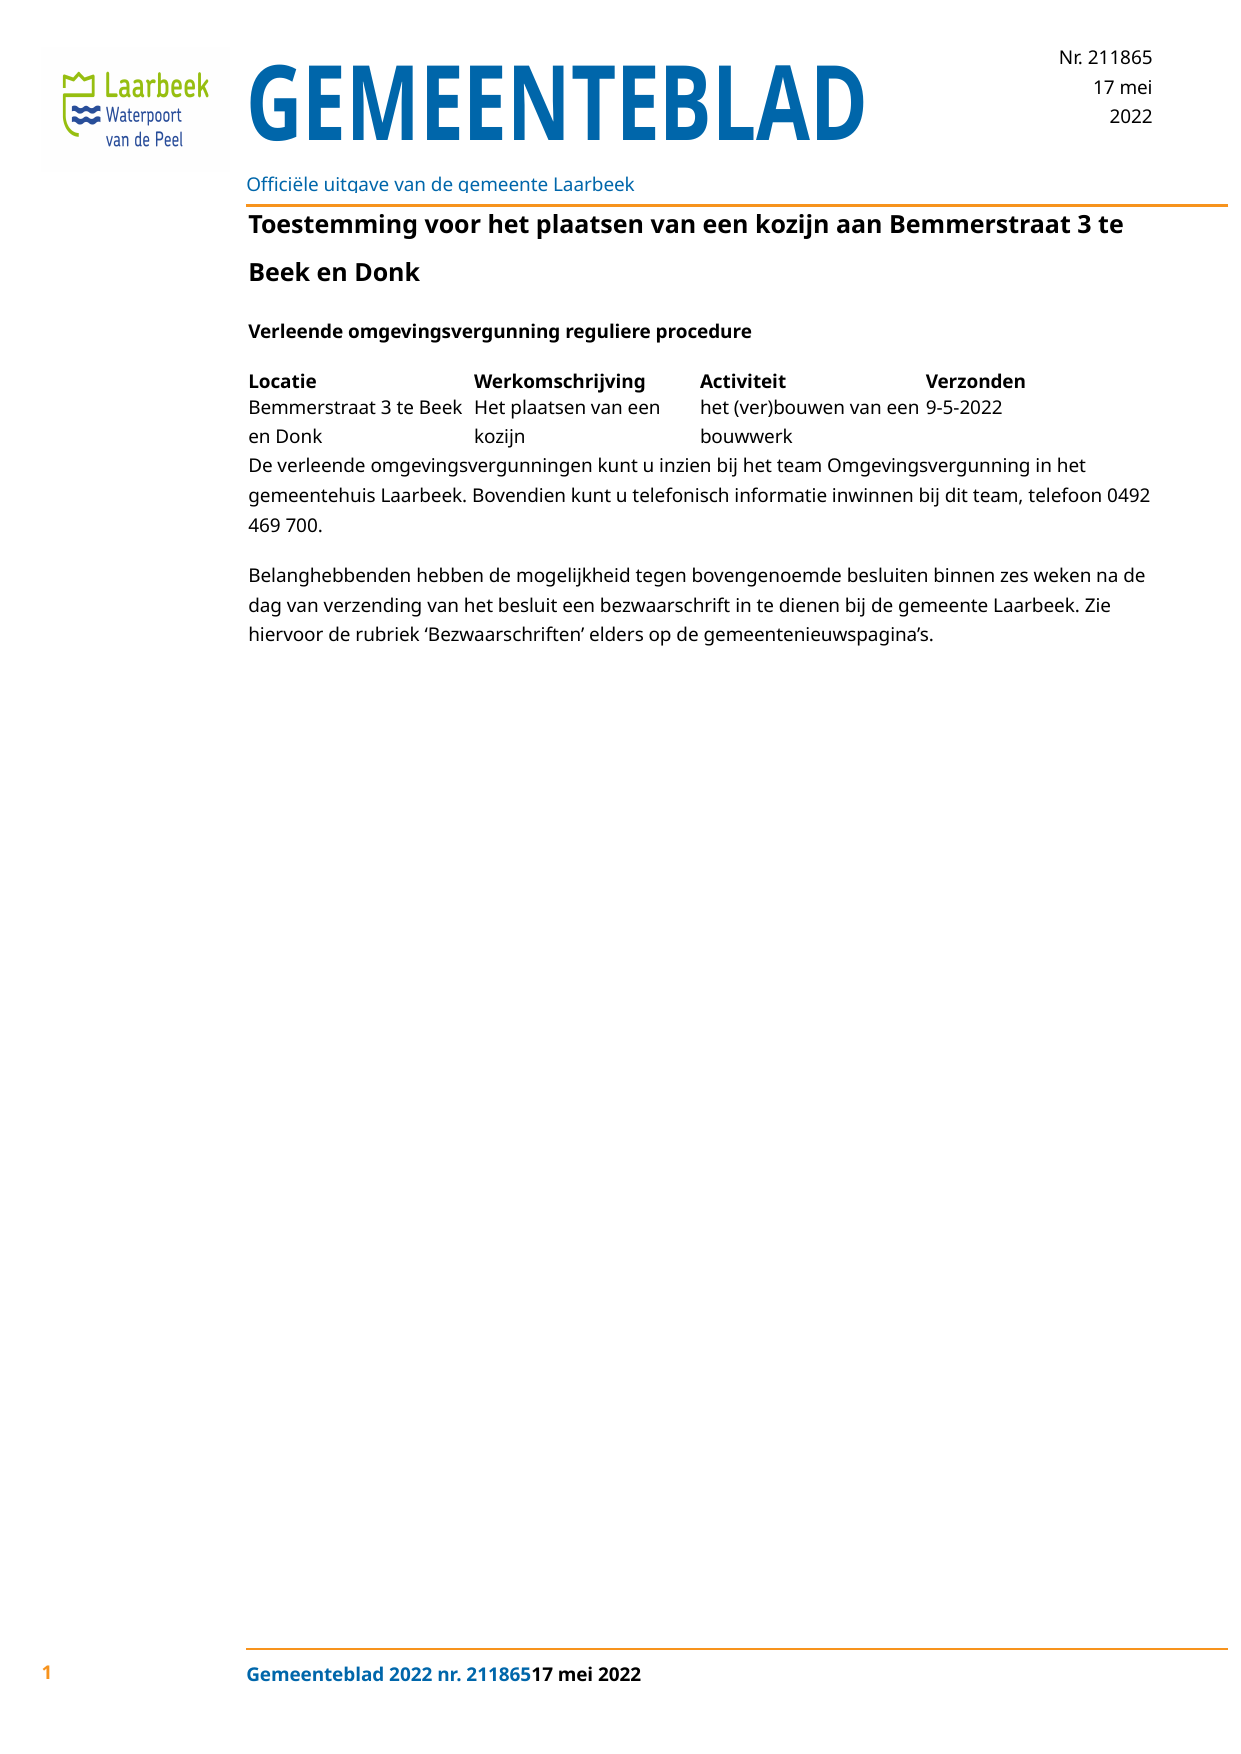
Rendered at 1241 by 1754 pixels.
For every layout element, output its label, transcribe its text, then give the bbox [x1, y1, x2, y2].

table_cell Het plaatsen van een kozijn [474, 394, 700, 449]
table_cell Bemmerstraat 3 te Beek en Donk [248, 394, 474, 449]
table_header Verzonden [926, 369, 1152, 394]
text De verleende omgevingsvergunningen kunt u inzien bij het team Omgevingsvergunning in het gemeentehuis Laarbeek. Bovendien kunt u telefonisch informatie inwinnen bij dit team, telefoon 0492 469 700. [248, 453, 1152, 538]
text Verleende omgevingsvergunning reguliere procedure [248, 318, 1152, 344]
table_header Activiteit [700, 369, 926, 394]
table_header Werkomschrijving [474, 369, 700, 394]
table_cell het (ver)bouwen van een bouwwerk [700, 394, 926, 449]
text Toestemming voor het plaatsen van een kozijn aan Bemmerstraat 3 te Beek en Donk [248, 207, 1152, 288]
picture [41, 47, 231, 172]
table_cell 9-5-2022 [926, 394, 1152, 449]
text Belanghebbenden hebben de mogelijkheid tegen bovengenoemde besluiten binnen zes weken na de dag van verzending van het besluit een bezwaarschrift in te dienen bij de gemeente Laarbeek. Zie hiervoor de rubriek ‘Bezwaarschriften’ elders op de gemeentenieuwspagina’s. [248, 562, 1152, 647]
table_header Locatie [248, 369, 474, 394]
